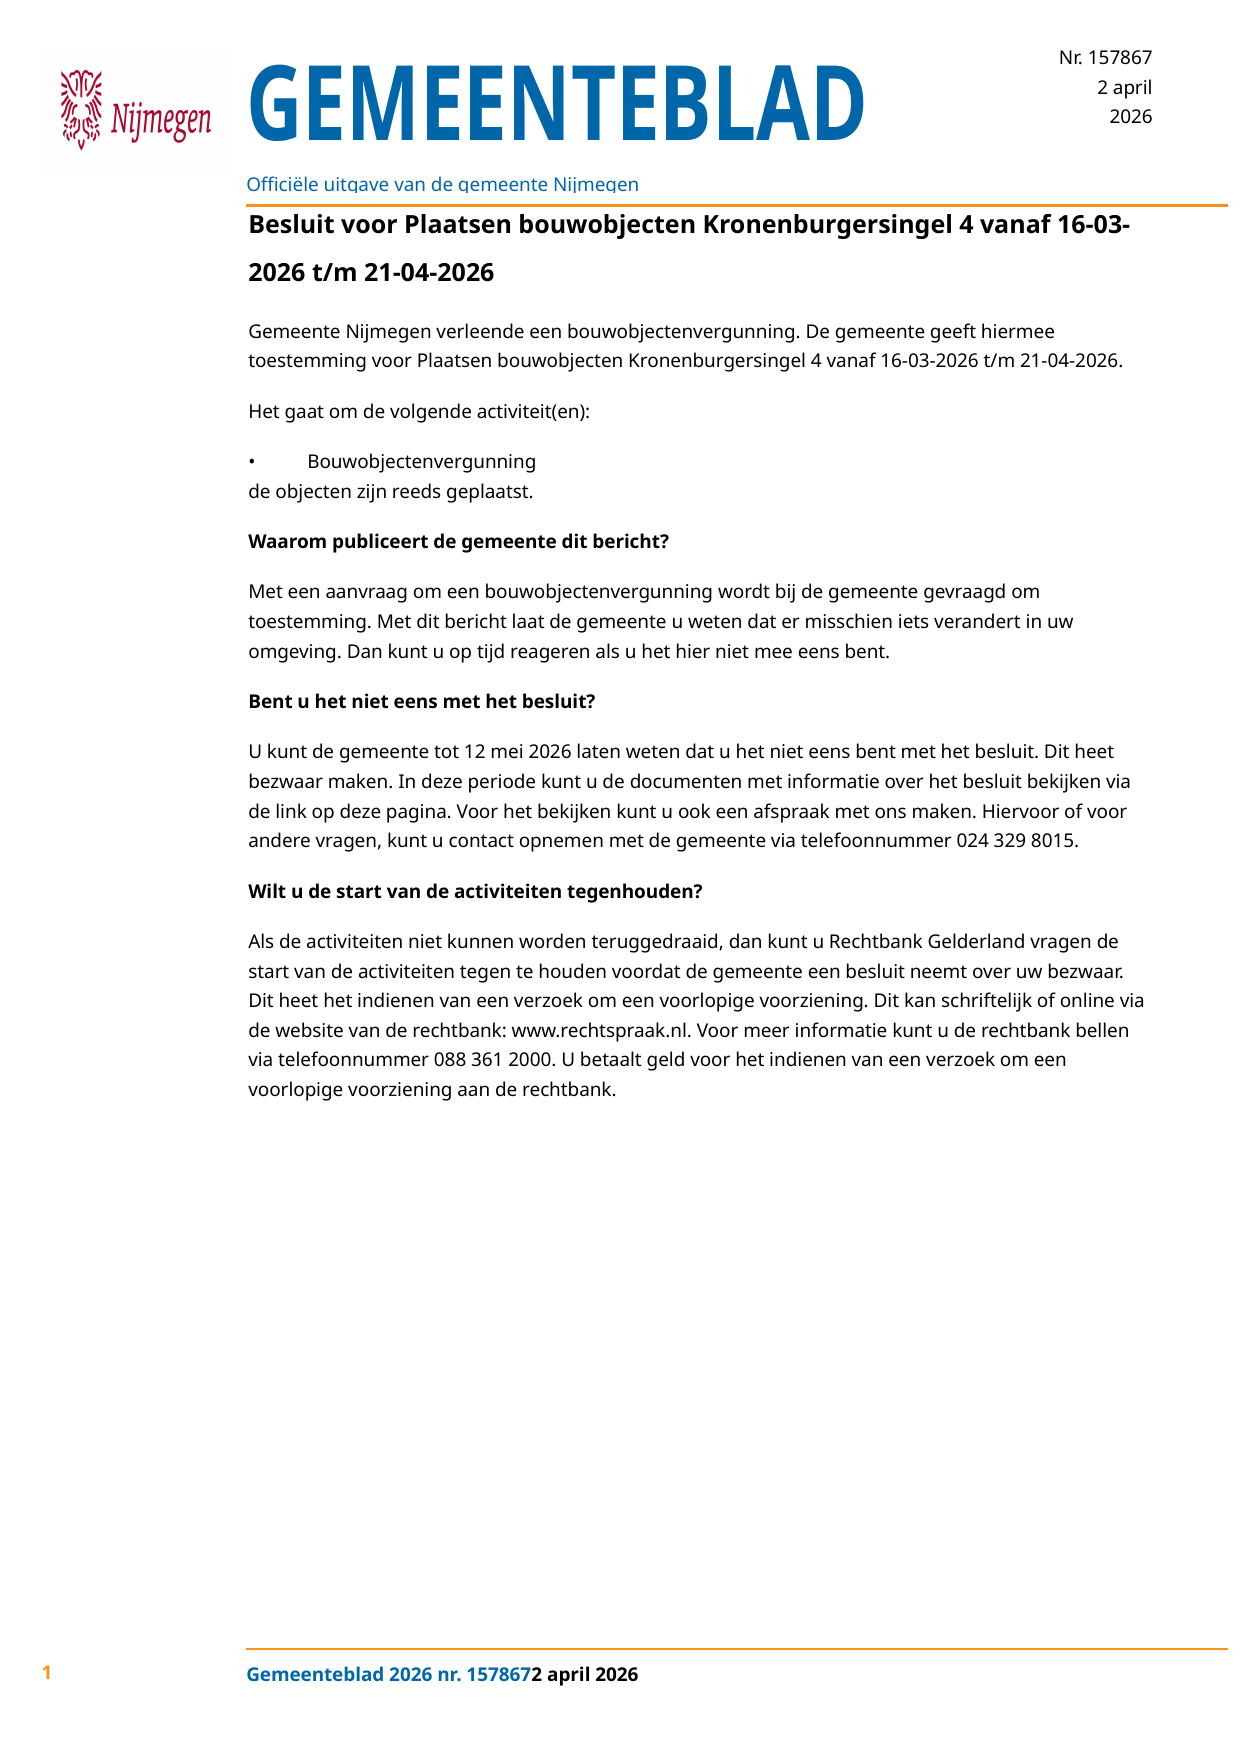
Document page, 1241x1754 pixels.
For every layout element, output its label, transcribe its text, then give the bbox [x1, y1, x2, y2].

text Gemeente Nijmegen verleende een bouwobjectenvergunning. De gemeente geeft hiermee toestemming voor Plaatsen bouwobjecten Kronenburgersingel 4 vanaf 16-03-2026 t/m 21-04-2026. [248, 318, 1152, 373]
text Het gaat om de volgende activiteit(en): [248, 398, 1152, 424]
text U kunt de gemeente tot 12 mei 2026 laten weten dat u het niet eens bent met het besluit. Dit heet bezwaar maken. In deze periode kunt u de documenten met informatie over het besluit bekijken via de link op deze pagina. Voor het bekijken kunt u ook een afspraak met ons maken. Hiervoor of voor andere vragen, kunt u contact opnemen met de gemeente via telefoonnummer 024 329 8015. [248, 739, 1152, 853]
text de objecten zijn reeds geplaatst. [248, 478, 1152, 504]
text Waarom publiceert de gemeente dit bericht? [248, 528, 1152, 554]
text Als de activiteiten niet kunnen worden teruggedraaid, dan kunt u Rechtbank Gelderland vragen de start van de activiteiten tegen te houden voordat de gemeente een besluit neemt over uw bezwaar. Dit heet het indienen van een verzoek om een voorlopige voorziening. Dit kan schriftelijk of online via de website van de rechtbank: www.rechtspraak.nl. Voor meer informatie kunt u de rechtbank bellen via telefoonnummer 088 361 2000. U betaalt geld voor het indienen van een verzoek om een voorlopige voorziening aan de rechtbank. [248, 928, 1152, 1102]
text Wilt u de start van de activiteiten tegenhouden? [248, 878, 1152, 904]
text Besluit voor Plaatsen bouwobjecten Kronenburgersingel 4 vanaf 16-03-2026 t/m 21-04-2026 [248, 207, 1152, 288]
text Met een aanvraag om een bouwobjectenvergunning wordt bij de gemeente gevraagd om toestemming. Met dit bericht laat de gemeente u weten dat er misschien iets verandert in uw omgeving. Dan kunt u op tijd reageren als u het hier niet mee eens bent. [248, 579, 1152, 664]
list Bouwobjectenvergunning [248, 448, 1152, 474]
picture [41, 47, 231, 172]
text Bent u het niet eens met het besluit? [248, 688, 1152, 714]
